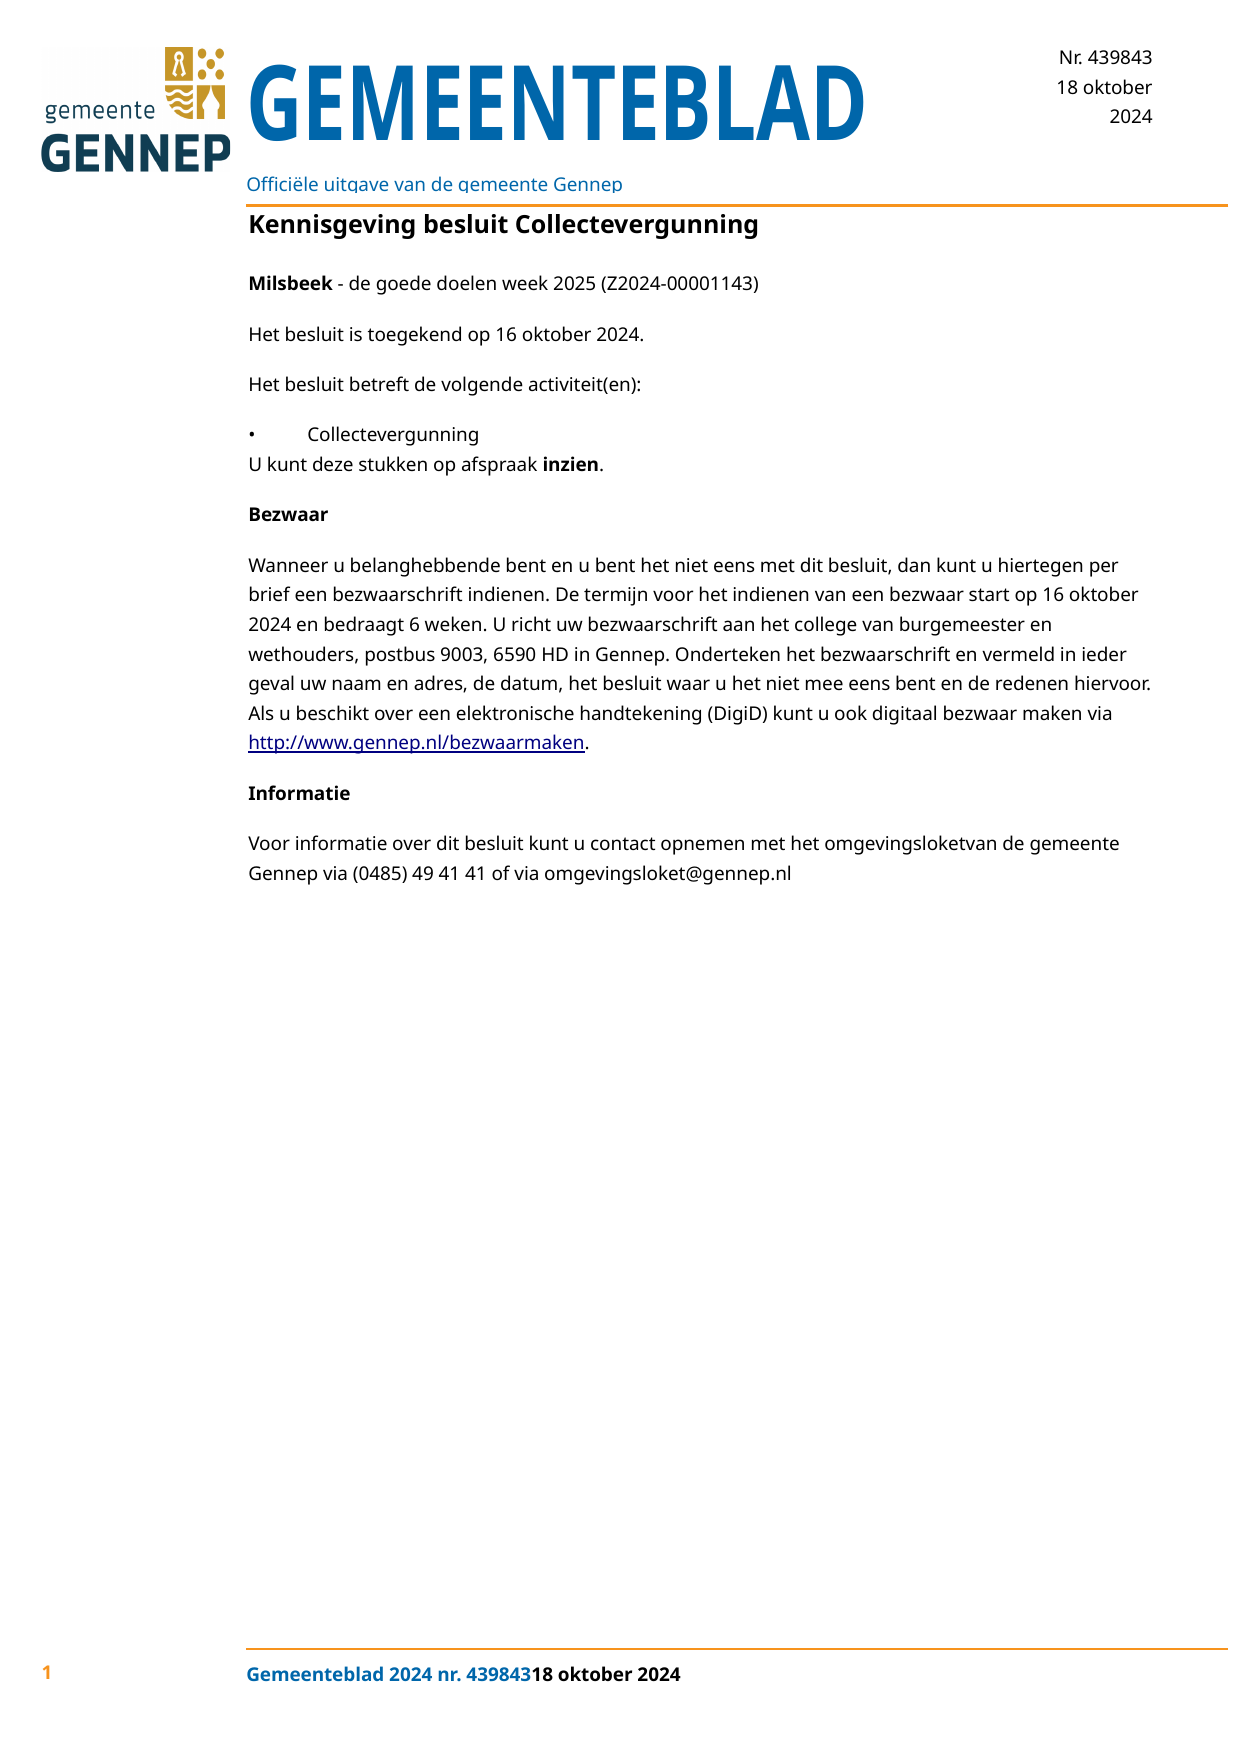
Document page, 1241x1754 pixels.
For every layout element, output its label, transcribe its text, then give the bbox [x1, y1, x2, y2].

list Collectevergunning [248, 422, 1152, 447]
text Informatie [248, 780, 1152, 806]
text Het besluit is toegekend op 16 oktober 2024. [248, 321, 1152, 346]
text Voor informatie over dit besluit kunt u contact opnemen met het omgevingsloketvan de gemeente Gennep via (0485) 49 41 41 of via omgevingsloket@gennep.nl [248, 830, 1152, 886]
text Het besluit betreft de volgende activiteit(en): [248, 371, 1152, 397]
picture [41, 47, 231, 172]
text Wanneer u belanghebbende bent en u bent het niet eens met dit besluit, dan kunt u hiertegen per brief een bezwaarschrift indienen. De termijn voor het indienen van een bezwaar start op 16 oktober 2024 en bedraagt 6 weken. U richt uw bezwaarschrift aan het college van burgemeester en wethouders, postbus 9003, 6590 HD in Gennep. Onderteken het bezwaarschrift en vermeld in ieder geval uw naam en adres, de datum, het besluit waar u het niet mee eens bent en de redenen hiervoor. Als u beschikt over een elektronische handtekening (DigiD) kunt u ook digitaal bezwaar maken via http://www.gennep.nl/bezwaarmaken. [248, 552, 1152, 755]
text Kennisgeving besluit Collectevergunning [248, 207, 1152, 241]
text Milsbeek - de goede doelen week 2025 (Z2024-00001143) [248, 270, 1152, 296]
text Bezwaar [248, 502, 1152, 527]
text U kunt deze stukken op afspraak inzien. [248, 451, 1152, 477]
